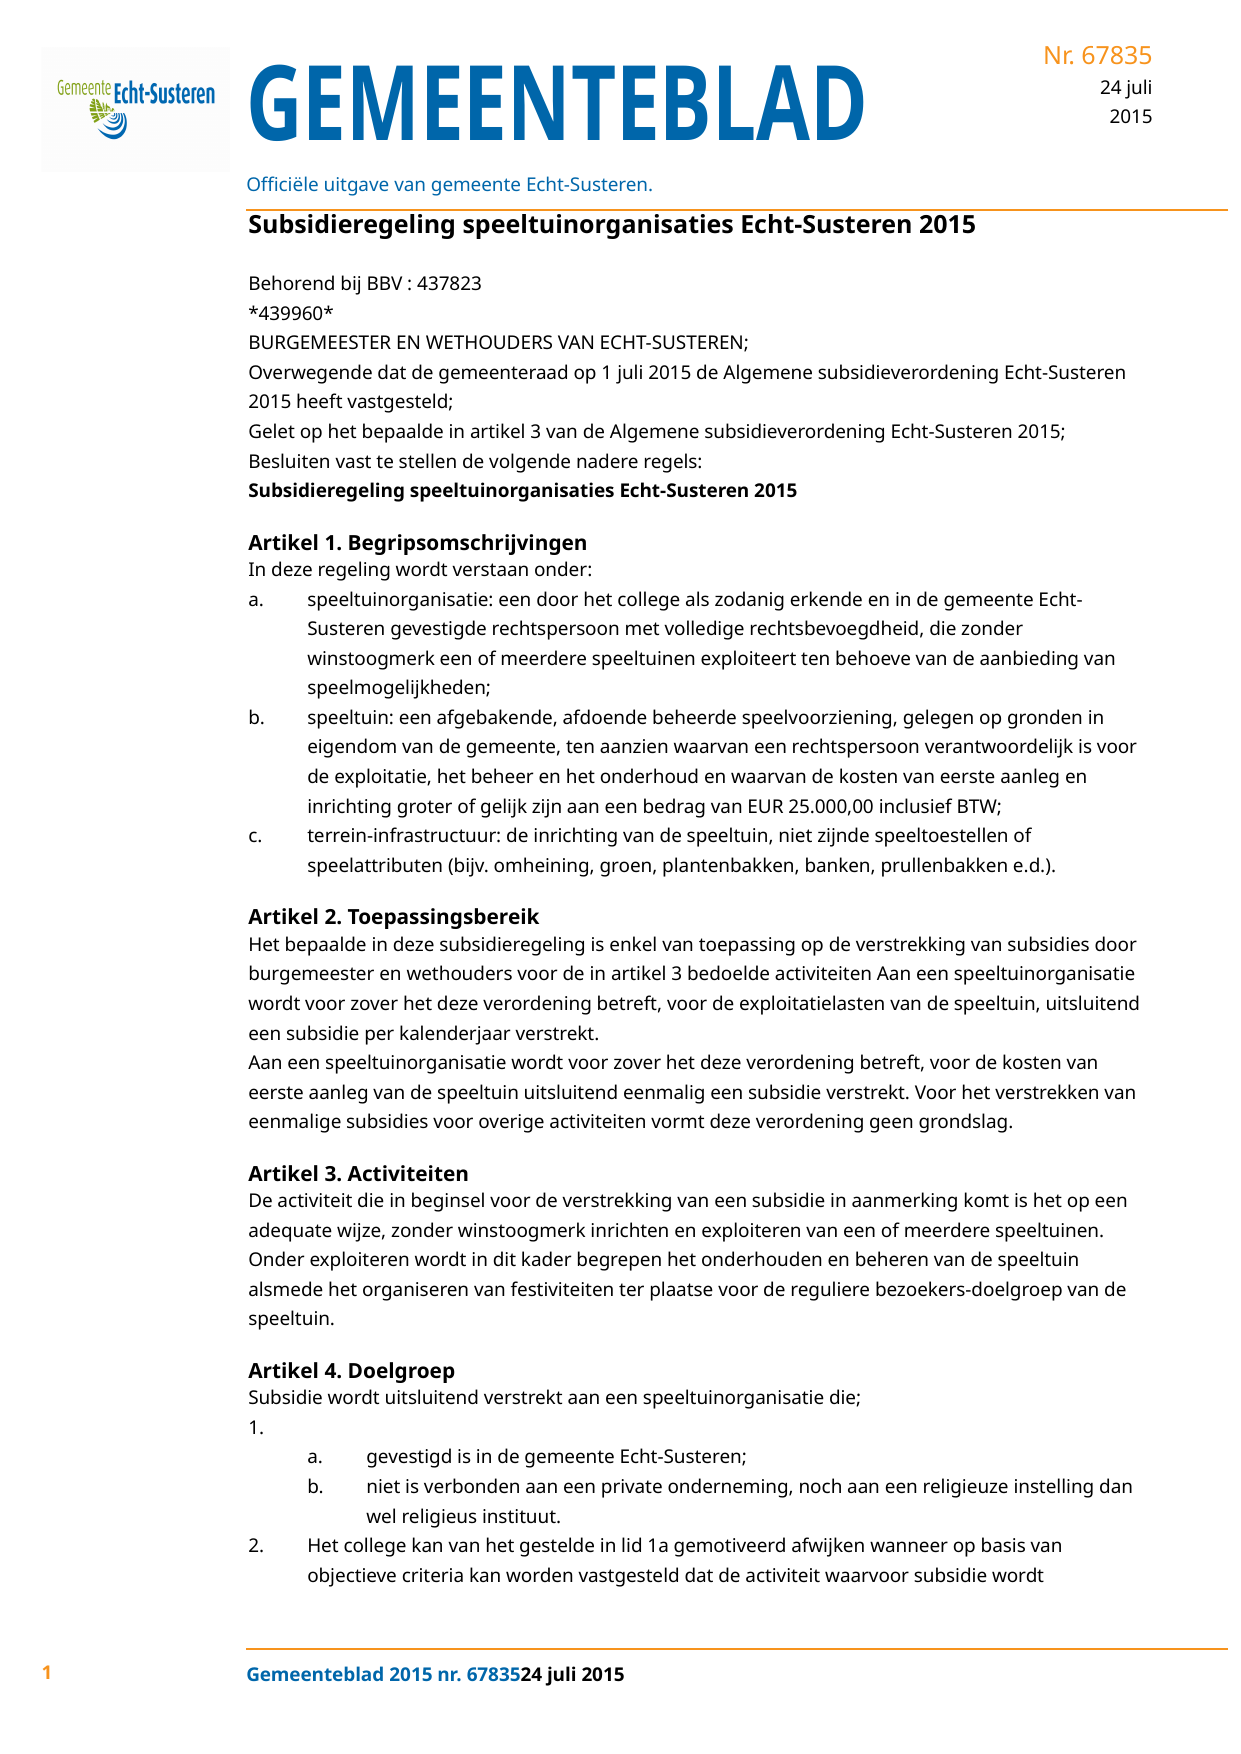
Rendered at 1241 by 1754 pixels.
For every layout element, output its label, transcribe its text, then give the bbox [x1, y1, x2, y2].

text Subsidie wordt uitsluitend verstrekt aan een speeltuinorganisatie die; [248, 1384, 1152, 1410]
text Artikel 4. Doelgroep [248, 1356, 1152, 1384]
text Artikel 2. Toepassingsbereik [248, 902, 1152, 931]
text BURGEMEESTER EN WETHOUDERS VAN ECHT-SUSTEREN; [248, 329, 1152, 355]
text Aan een speeltuinorganisatie wordt voor zover het deze verordening betreft, voor de kosten van eerste aanleg van de speeltuin uitsluitend eenmalig een subsidie verstrekt. Voor het verstrekken van eenmalige subsidies voor overige activiteiten vormt deze verordening geen grondslag. [248, 1049, 1152, 1134]
picture [41, 47, 231, 172]
text In deze regeling wordt verstaan onder: [248, 556, 1152, 582]
text De activiteit die in beginsel voor de verstrekking van een subsidie in aanmerking komt is het op een adequate wijze, zonder winstoogmerk inrichten en exploiteren van een of meerdere speeltuinen. Onder exploiteren wordt in dit kader begrepen het onderhouden en beheren van de speeltuin alsmede het organiseren van festiviteiten ter plaatse voor de reguliere bezoekers-doelgroep van de speeltuin. [248, 1187, 1152, 1331]
list niet is verbonden aan een private onderneming, noch aan een religieuze instelling dan wel religieus instituut. [307, 1473, 1152, 1528]
text *439960* [248, 300, 1152, 326]
text Artikel 3. Activiteiten [248, 1159, 1152, 1187]
list Het college kan van het gestelde in lid 1a gemotiveerd afwijken wanneer op basis van objectieve criteria kan worden vastgesteld dat de activiteit waarvoor subsidie wordt [248, 1532, 1152, 1588]
list gevestigd is in de gemeente Echt-Susteren; [307, 1444, 1152, 1469]
text Gelet op het bepaalde in artikel 3 van de Algemene subsidieverordening Echt-Susteren 2015; [248, 418, 1152, 444]
text Subsidieregeling speeltuinorganisaties Echt-Susteren 2015 [248, 211, 1152, 241]
text Overwegende dat de gemeenteraad op 1 juli 2015 de Algemene subsidieverordening Echt-Susteren 2015 heeft vastgesteld; [248, 359, 1152, 414]
list speeltuinorganisatie: een door het college als zodanig erkende en in de gemeente Echt-Susteren gevestigde rechtspersoon met volledige rechtsbevoegdheid, die zonder winstoogmerk een of meerdere speeltuinen exploiteert ten behoeve van de aanbieding van speelmogelijkheden; [248, 586, 1152, 700]
text Artikel 1. Begripsomschrijvingen [248, 528, 1152, 556]
text Besluiten vast te stellen de volgende nadere regels: [248, 448, 1152, 473]
text Behorend bij BBV : 437823 [248, 270, 1152, 296]
list speeltuin: een afgebakende, afdoende beheerde speelvoorziening, gelegen op gronden in eigendom van de gemeente, ten aanzien waarvan een rechtspersoon verantwoordelijk is voor de exploitatie, het beheer en het onderhoud en waarvan de kosten van eerste aanleg en inrichting groter of gelijk zijn aan een bedrag van EUR 25.000,00 inclusief BTW; [248, 704, 1152, 819]
list terrein-infrastructuur: de inrichting van de speeltuin, niet zijnde speeltoestellen of speelattributen (bijv. omheining, groen, plantenbakken, banken, prullenbakken e.d.). [248, 822, 1152, 878]
text Subsidieregeling speeltuinorganisaties Echt-Susteren 2015 [248, 477, 1152, 503]
text Het bepaalde in deze subsidieregeling is enkel van toepassing op de verstrekking van subsidies door burgemeester en wethouders voor de in artikel 3 bedoelde activiteiten Aan een speeltuinorganisatie wordt voor zover het deze verordening betreft, voor de exploitatielasten van de speeltuin, uitsluitend een subsidie per kalenderjaar verstrekt. [248, 931, 1152, 1045]
